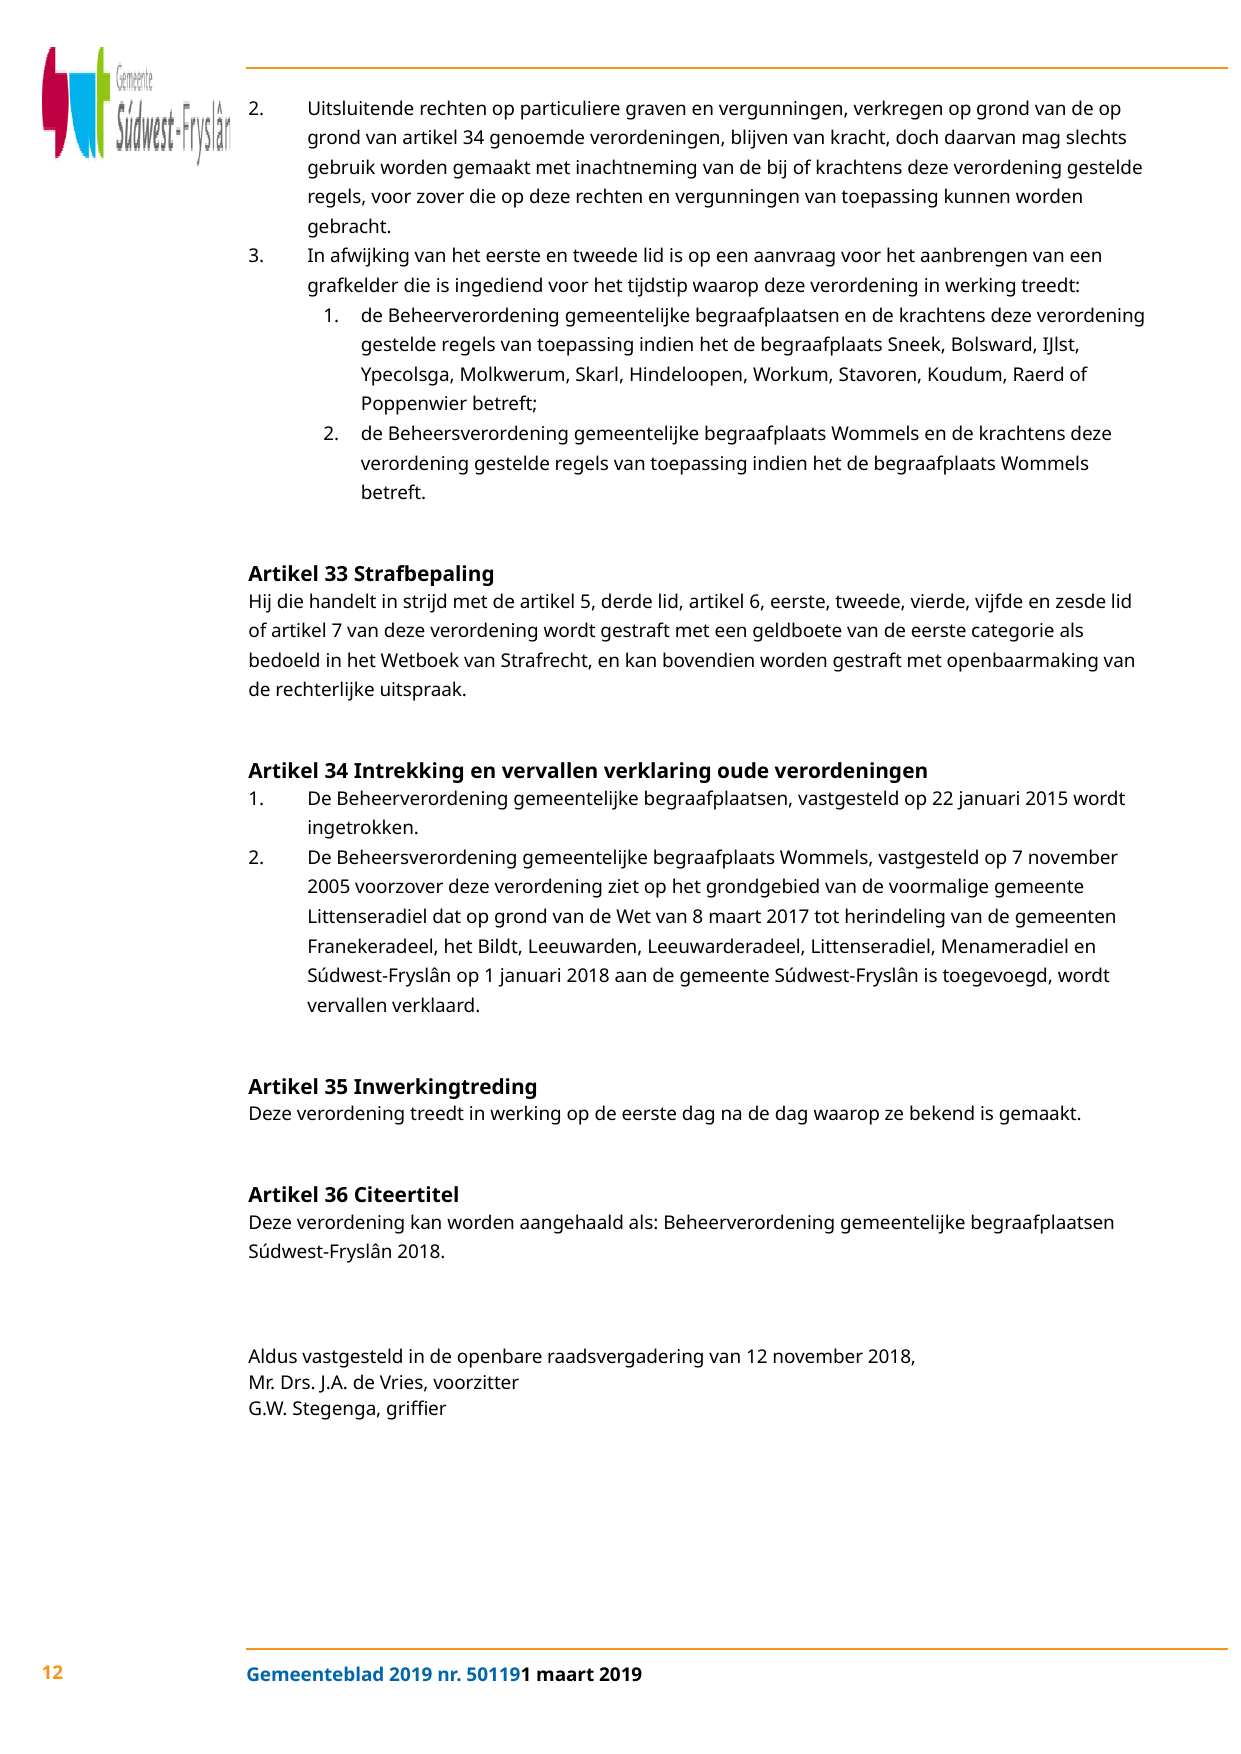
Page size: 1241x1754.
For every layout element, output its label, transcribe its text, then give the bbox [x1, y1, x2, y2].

text Artikel 33 Strafbepaling [248, 559, 1152, 588]
list De Beheersverordening gemeentelijke begraafplaats Wommels, vastgesteld op 7 november 2005 voorzover deze verordening ziet op het grondgebied van de voormalige gemeente Littenseradiel dat op grond van de Wet van 8 maart 2017 tot herindeling van de gemeenten Franekeradeel, het Bildt, Leeuwarden, Leeuwarderadeel, Littenseradiel, Menameradiel en Súdwest-Fryslân op 1 januari 2018 aan de gemeente Súdwest-Fryslân is toegevoegd, wordt vervallen verklaard. [248, 844, 1152, 1018]
text Artikel 35 Inwerkingtreding [248, 1072, 1152, 1101]
text Hij die handelt in strijd met de artikel 5, derde lid, artikel 6, eerste, tweede, vierde, vijfde en zesde lid of artikel 7 van deze verordening wordt gestraft met een geldboete van de eerste categorie als bedoeld in het Wetboek van Strafrecht, en kan bovendien worden gestraft met openbaarmaking van de rechterlijke uitspraak. [248, 588, 1152, 702]
picture [41, 47, 231, 172]
text Mr. Drs. J.A. de Vries, voorzitter [248, 1369, 1152, 1395]
text Artikel 34 Intrekking en vervallen verklaring oude verordeningen [248, 757, 1152, 785]
text Artikel 36 Citeertitel [248, 1181, 1152, 1209]
list Uitsluitende rechten op particuliere graven en vergunningen, verkregen op grond van de op grond van artikel 34 genoemde verordeningen, blijven van kracht, doch daarvan mag slechts gebruik worden gemaakt met inachtneming van de bij of krachtens deze verordening gestelde regels, voor zover die op deze rechten en vergunningen van toepassing kunnen worden gebracht. [248, 95, 1152, 239]
list De Beheerverordening gemeentelijke begraafplaatsen, vastgesteld op 22 januari 2015 wordt ingetrokken. [248, 785, 1152, 840]
list de Beheersverordening gemeentelijke begraafplaats Wommels en de krachtens deze verordening gestelde regels van toepassing indien het de begraafplaats Wommels betreft. [323, 420, 1152, 505]
list In afwijking van het eerste en tweede lid is op een aanvraag voor het aanbrengen van een grafkelder die is ingediend voor het tijdstip waarop deze verordening in werking treedt: [248, 243, 1152, 298]
list de Beheerverordening gemeentelijke begraafplaatsen en de krachtens deze verordening gestelde regels van toepassing indien het de begraafplaats Sneek, Bolsward, IJlst, Ypecolsga, Molkwerum, Skarl, Hindeloopen, Workum, Stavoren, Koudum, Raerd of Poppenwier betreft; [323, 302, 1152, 416]
text Aldus vastgesteld in de openbare raadsvergadering van 12 november 2018, [248, 1343, 1152, 1369]
text Deze verordening treedt in werking op de eerste dag na de dag waarop ze bekend is gemaakt. [248, 1101, 1152, 1126]
text G.W. Stegenga, griffier [248, 1395, 1152, 1421]
text Deze verordening kan worden aangehaald als: Beheerverordening gemeentelijke begraafplaatsen Súdwest-Fryslân 2018. [248, 1209, 1152, 1264]
